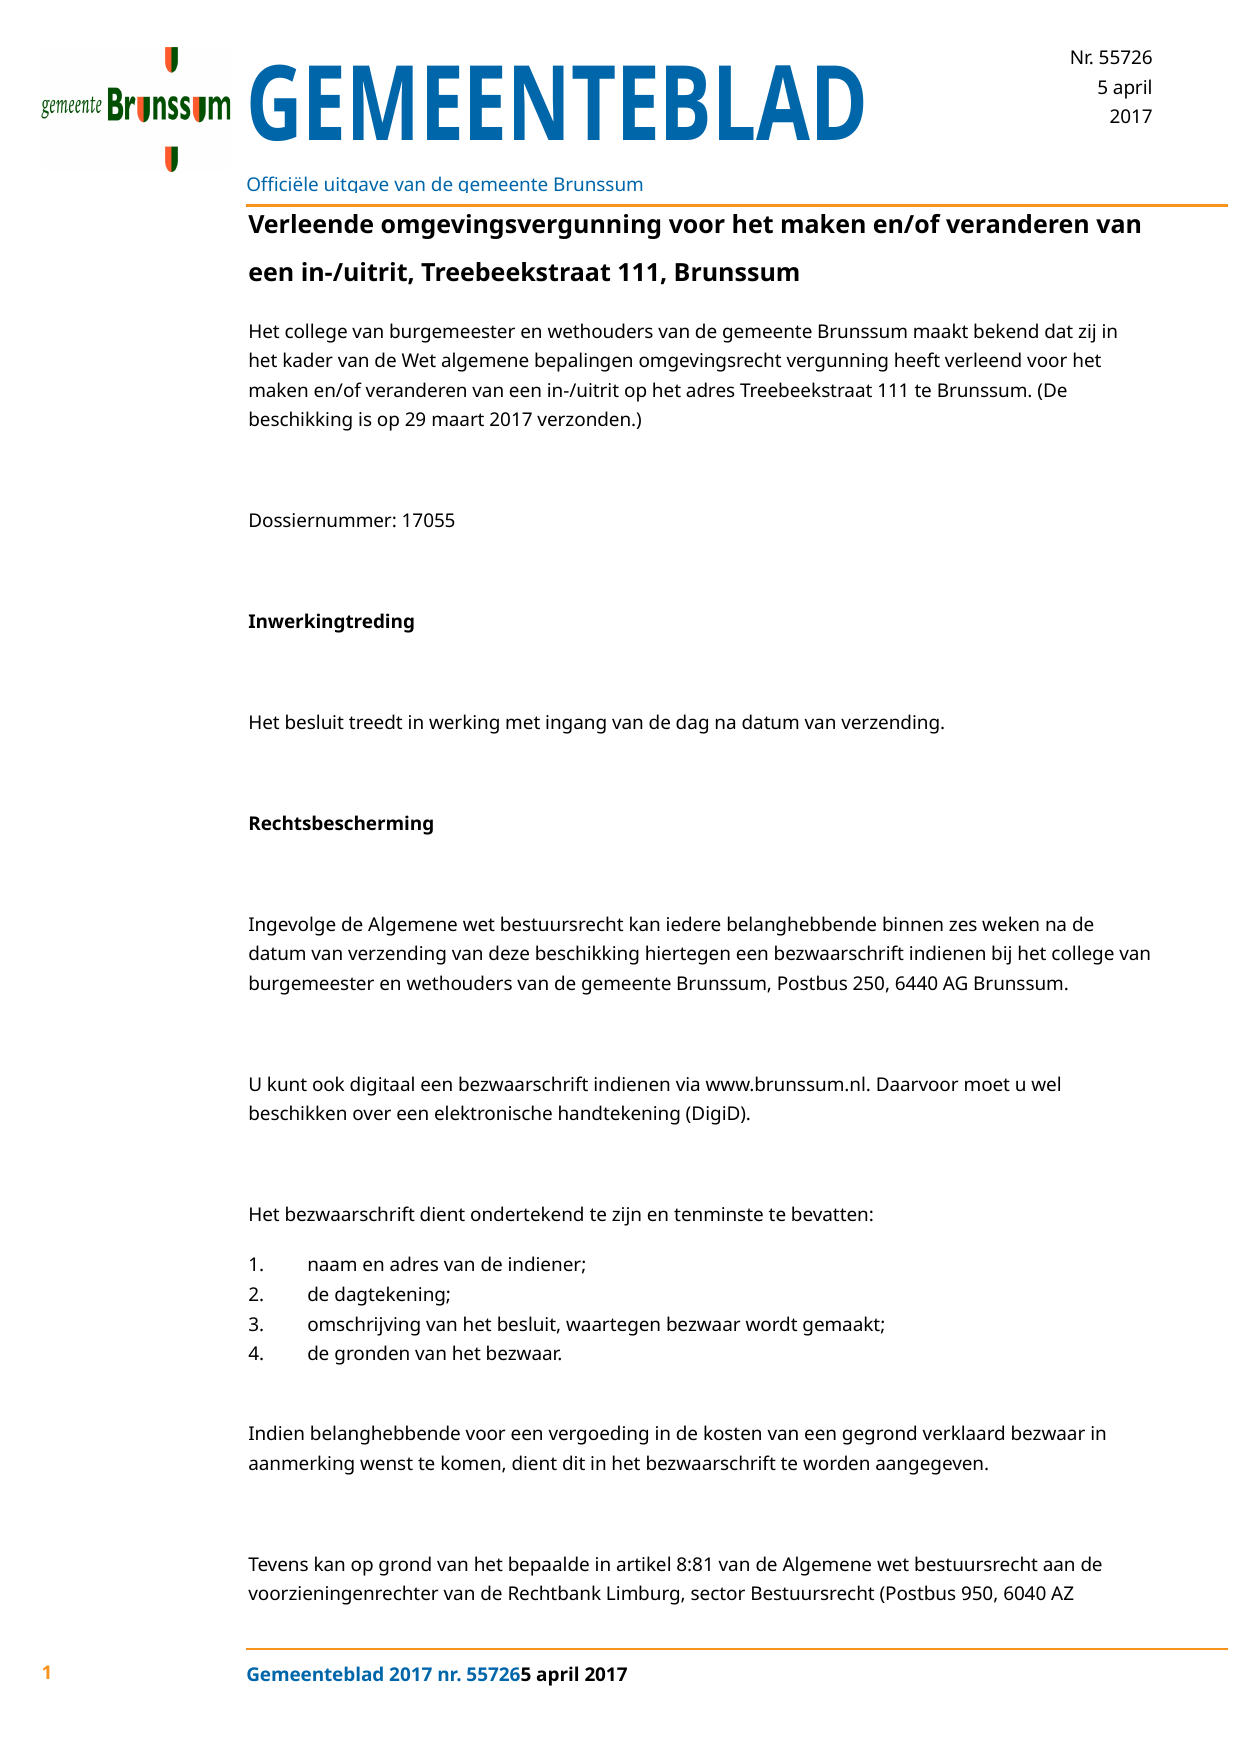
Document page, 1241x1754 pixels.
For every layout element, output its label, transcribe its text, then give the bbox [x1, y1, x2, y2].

list de gronden van het bezwaar. [248, 1340, 1152, 1366]
picture [41, 47, 231, 172]
text Rechtsbescherming [248, 810, 1152, 836]
list de dagtekening; [248, 1281, 1152, 1307]
text Indien belanghebbende voor een vergoeding in de kosten van een gegrond verklaard bezwaar in aanmerking wenst te komen, dient dit in het bezwaarschrift te worden aangegeven. [248, 1420, 1152, 1476]
text Inwerkingtreding [248, 608, 1152, 634]
list naam en adres van de indiener; [248, 1252, 1152, 1277]
text Het besluit treedt in werking met ingang van de dag na datum van verzending. [248, 709, 1152, 735]
text Ingevolge de Algemene wet bestuursrecht kan iedere belanghebbende binnen zes weken na de datum van verzending van deze beschikking hiertegen een bezwaarschrift indienen bij het college van burgemeester en wethouders van de gemeente Brunssum, Postbus 250, 6440 AG Brunssum. [248, 911, 1152, 996]
text Het college van burgemeester en wethouders van de gemeente Brunssum maakt bekend dat zij in het kader van de Wet algemene bepalingen omgevingsrecht vergunning heeft verleend voor het maken en/of veranderen van een in-/uitrit op het adres Treebeekstraat 111 te Brunssum. (De beschikking is op 29 maart 2017 verzonden.) [248, 318, 1152, 432]
text Tevens kan op grond van het bepaalde in artikel 8:81 van de Algemene wet bestuursrecht aan de voorzieningenrechter van de Rechtbank Limburg, sector Bestuursrecht (Postbus 950, 6040 AZ [248, 1551, 1152, 1606]
text Dossiernummer: 17055 [248, 507, 1152, 533]
text U kunt ook digitaal een bezwaarschrift indienen via www.brunssum.nl. Daarvoor moet u wel beschikken over een elektronische handtekening (DigiD). [248, 1071, 1152, 1126]
text Verleende omgevingsvergunning voor het maken en/of veranderen van een in-/uitrit, Treebeekstraat 111, Brunssum [248, 207, 1152, 288]
list omschrijving van het besluit, waartegen bezwaar wordt gemaakt; [248, 1311, 1152, 1337]
text Het bezwaarschrift dient ondertekend te zijn en tenminste te bevatten: [248, 1201, 1152, 1227]
